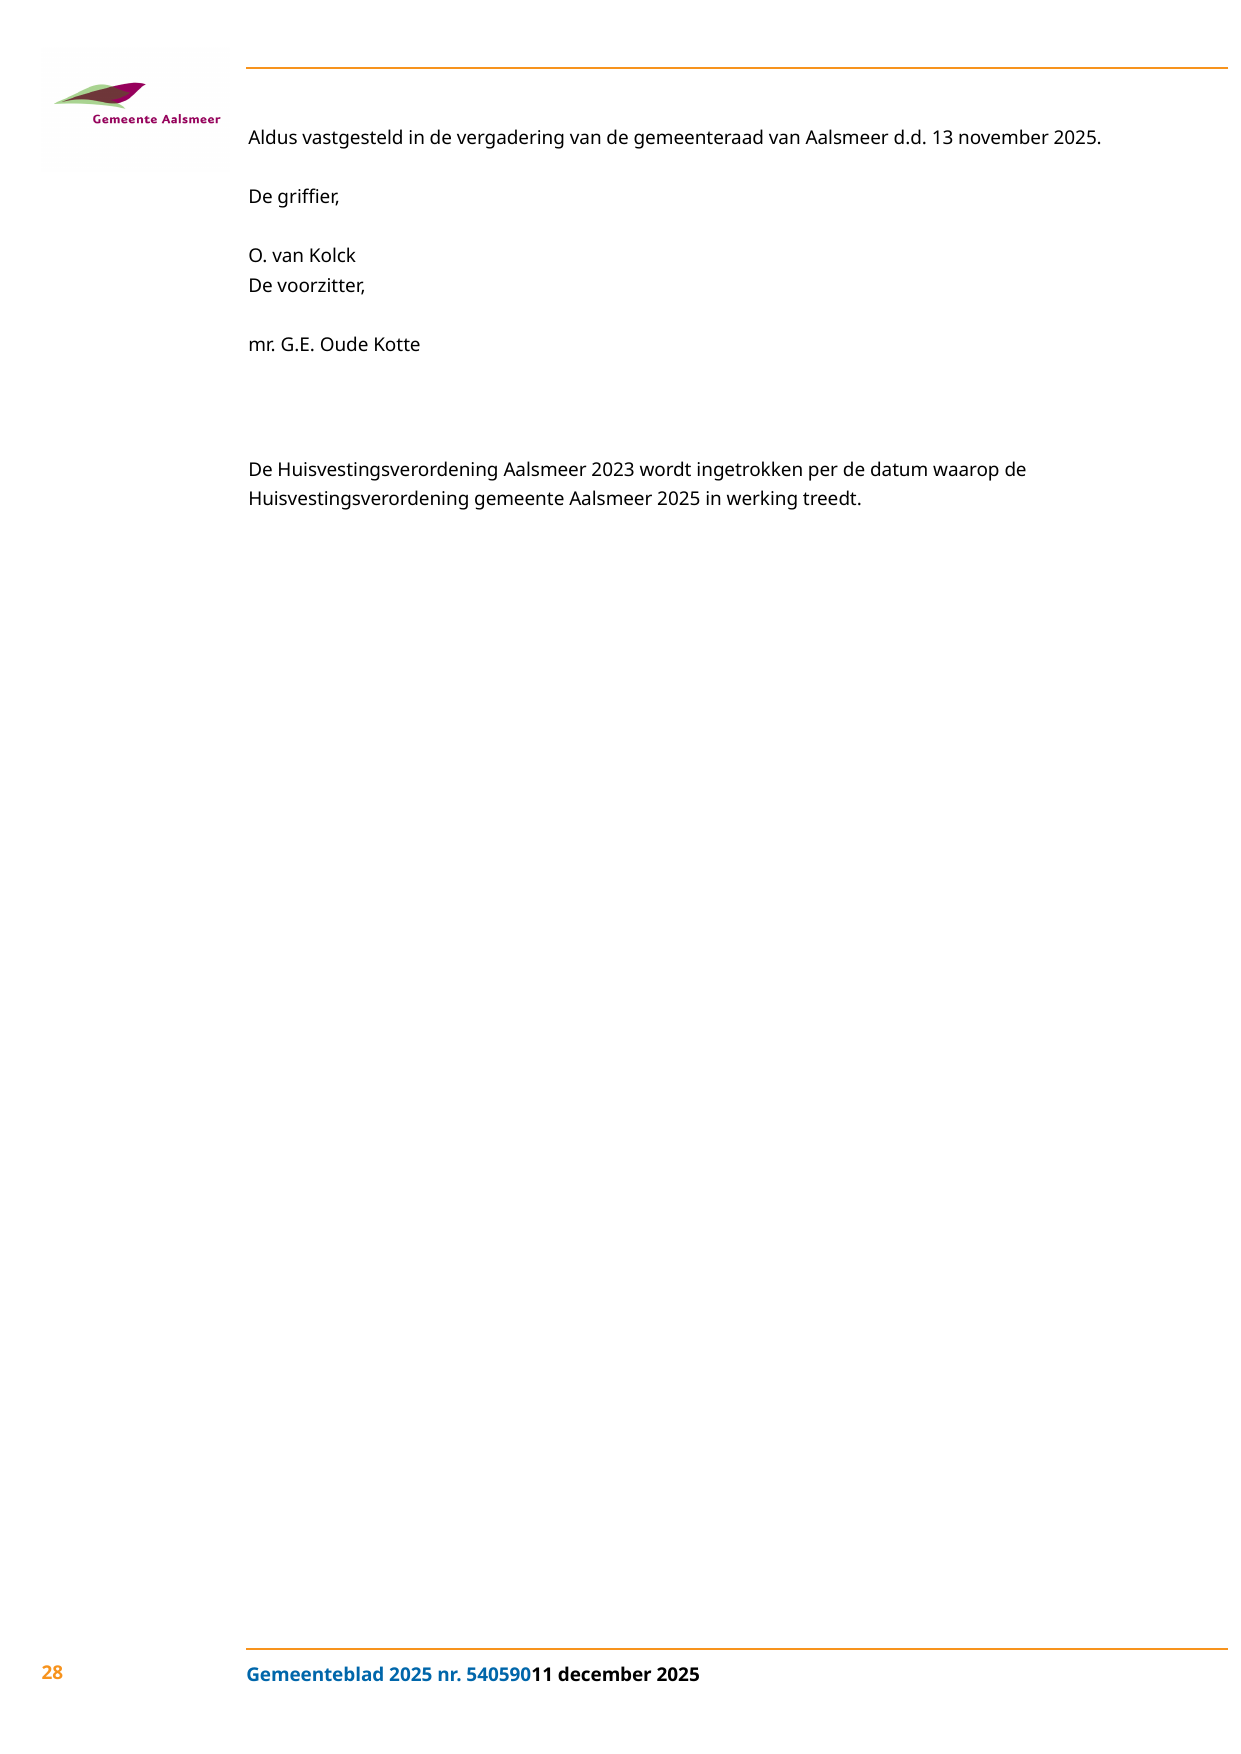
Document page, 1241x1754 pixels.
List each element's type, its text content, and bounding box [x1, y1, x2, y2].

text O. van Kolck [248, 243, 1152, 268]
picture [41, 47, 231, 172]
text De voorzitter, [248, 272, 1152, 298]
text Aldus vastgesteld in de vergadering van de gemeenteraad van Aalsmeer d.d. 13 november 2025. [248, 124, 1152, 150]
text De griffier, [248, 183, 1152, 209]
text De Huisvestingsverordening Aalsmeer 2023 wordt ingetrokken per de datum waarop de Huisvestingsverordening gemeente Aalsmeer 2025 in werking treedt. [248, 456, 1152, 511]
text mr. G.E. Oude Kotte [248, 331, 1152, 357]
